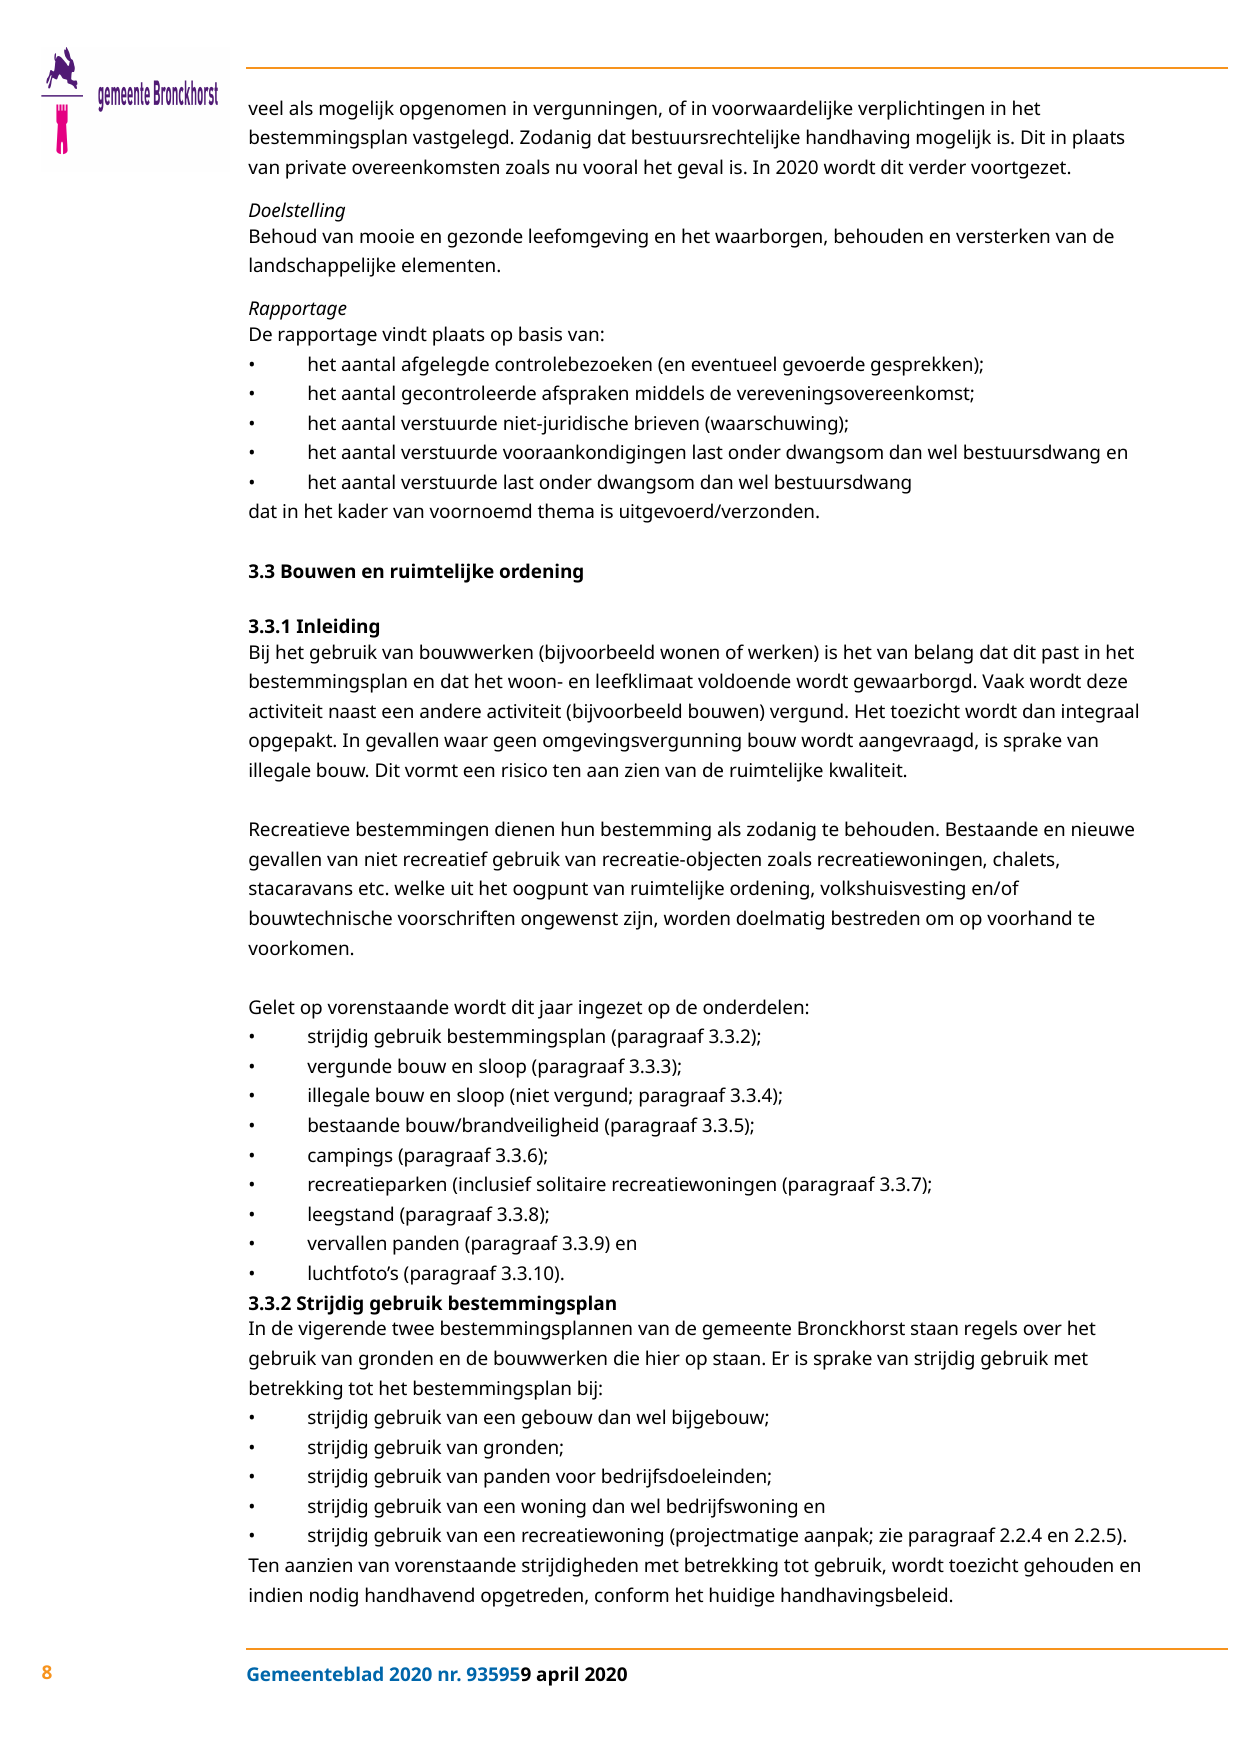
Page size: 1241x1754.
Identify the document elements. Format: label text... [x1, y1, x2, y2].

text 3.3.2 Strijdig gebruik bestemmingsplan [248, 1290, 1152, 1316]
list het aantal verstuurde last onder dwangsom dan wel bestuursdwang [248, 469, 1152, 495]
list campings (paragraaf 3.3.6); [248, 1142, 1152, 1168]
list luchtfoto’s (paragraaf 3.3.10). [248, 1260, 1152, 1286]
text In de vigerende twee bestemmingsplannen van de gemeente Bronckhorst staan regels over het gebruik van gronden en de bouwwerken die hier op staan. Er is sprake van strijdig gebruik met betrekking tot het bestemmingsplan bij: [248, 1316, 1152, 1400]
list strijdig gebruik van een recreatiewoning (projectmatige aanpak; zie paragraaf 2.2.4 en 2.2.5). [248, 1523, 1152, 1548]
text Behoud van mooie en gezonde leefomgeving en het waarborgen, behouden en versterken van de landschappelijke elementen. [248, 223, 1152, 278]
list het aantal afgelegde controlebezoeken (en eventueel gevoerde gesprekken); [248, 351, 1152, 377]
text Ten aanzien van vorenstaande strijdigheden met betrekking tot gebruik, wordt toezicht gehouden en indien nodig handhavend opgetreden, conform het huidige handhavingsbeleid. [248, 1552, 1152, 1607]
text dat in het kader van voornoemd thema is uitgevoerd/verzonden. [248, 499, 1152, 524]
text De rapportage vindt plaats op basis van: [248, 321, 1152, 347]
list vergunde bouw en sloop (paragraaf 3.3.3); [248, 1053, 1152, 1079]
list het aantal verstuurde vooraankondigingen last onder dwangsom dan wel bestuursdwang en [248, 439, 1152, 465]
list strijdig gebruik bestemmingsplan (paragraaf 3.3.2); [248, 1023, 1152, 1049]
list strijdig gebruik van een woning dan wel bedrijfswoning en [248, 1493, 1152, 1519]
text 3.3 Bouwen en ruimtelijke ordening [248, 558, 1152, 584]
list illegale bouw en sloop (niet vergund; paragraaf 3.3.4); [248, 1083, 1152, 1108]
text Bij het gebruik van bouwwerken (bijvoorbeeld wonen of werken) is het van belang dat dit past in het bestemmingsplan en dat het woon- en leefklimaat voldoende wordt gewaarborgd. Vaak wordt deze activiteit naast een andere activiteit (bijvoorbeeld bouwen) vergund. Het toezicht wordt dan integraal opgepakt. In gevallen waar geen omgevingsvergunning bouw wordt aangevraagd, is sprake van illegale bouw. Dit vormt een risico ten aan zien van de ruimtelijke kwaliteit. [248, 639, 1152, 783]
list het aantal verstuurde niet-juridische brieven (waarschuwing); [248, 410, 1152, 436]
list strijdig gebruik van gronden; [248, 1434, 1152, 1459]
picture [41, 47, 231, 172]
text Gelet op vorenstaande wordt dit jaar ingezet op de onderdelen: [248, 994, 1152, 1020]
text Recreatieve bestemmingen dienen hun bestemming als zodanig te behouden. Bestaande en nieuwe gevallen van niet recreatief gebruik van recreatie-objecten zoals recreatiewoningen, chalets, stacaravans etc. welke uit het oogpunt van ruimtelijke ordening, volkshuisvesting en/of bouwtechnische voorschriften ongewenst zijn, worden doelmatig bestreden om op voorhand te voorkomen. [248, 816, 1152, 961]
list recreatieparken (inclusief solitaire recreatiewoningen (paragraaf 3.3.7); [248, 1171, 1152, 1197]
list vervallen panden (paragraaf 3.3.9) en [248, 1231, 1152, 1256]
list het aantal gecontroleerde afspraken middels de vereveningsovereenkomst; [248, 380, 1152, 406]
list strijdig gebruik van panden voor bedrijfsdoeleinden; [248, 1463, 1152, 1489]
text veel als mogelijk opgenomen in vergunningen, of in voorwaardelijke verplichtingen in het bestemmingsplan vastgelegd. Zodanig dat bestuursrechtelijke handhaving mogelijk is. Dit in plaats van private overeenkomsten zoals nu vooral het geval is. In 2020 wordt dit verder voortgezet. [248, 95, 1152, 180]
list leegstand (paragraaf 3.3.8); [248, 1201, 1152, 1227]
text Rapportage [248, 296, 1152, 321]
list strijdig gebruik van een gebouw dan wel bijgebouw; [248, 1404, 1152, 1430]
text Doelstelling [248, 197, 1152, 223]
text 3.3.1 Inleiding [248, 613, 1152, 639]
list bestaande bouw/brandveiligheid (paragraaf 3.3.5); [248, 1112, 1152, 1138]
